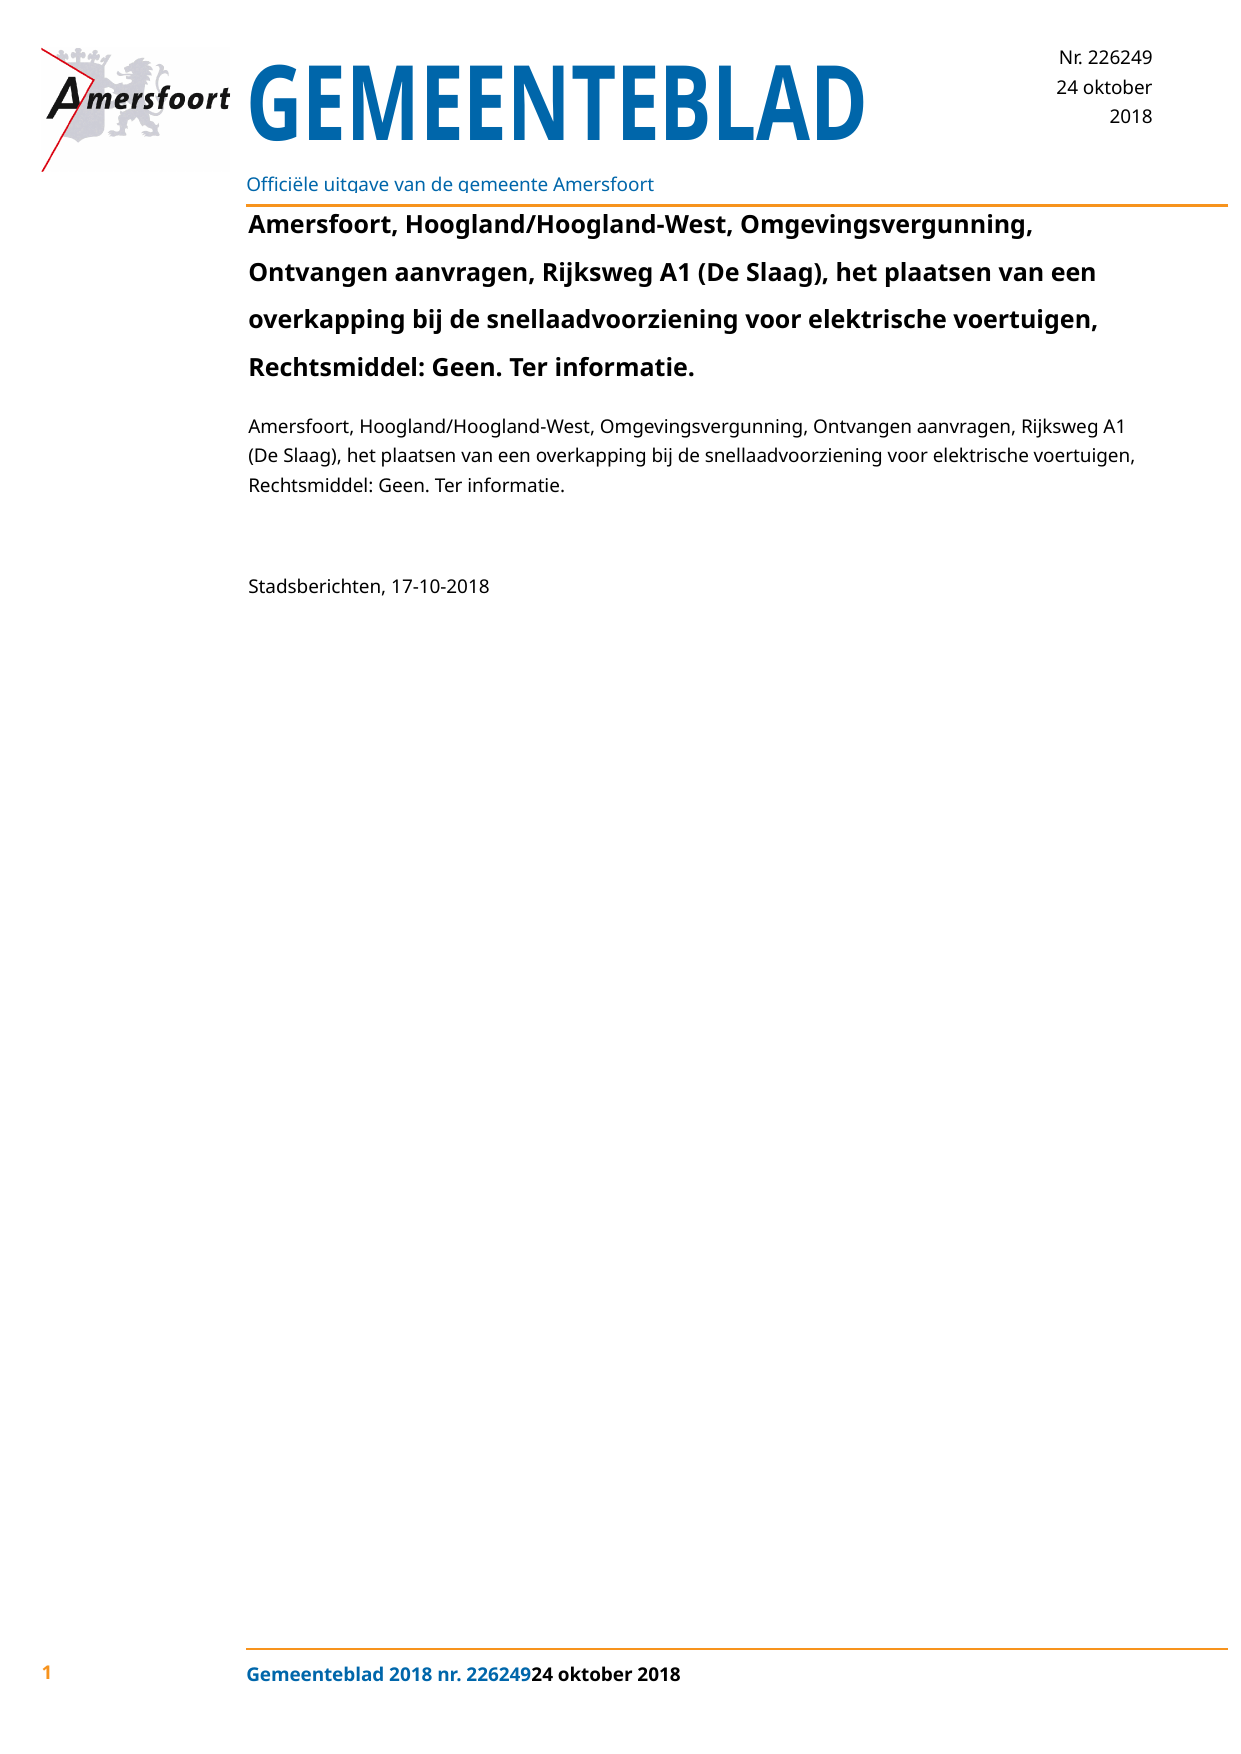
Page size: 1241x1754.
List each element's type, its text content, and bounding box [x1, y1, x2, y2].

text Amersfoort, Hoogland/Hoogland-West, Omgevingsvergunning, Ontvangen aanvragen, Rijksweg A1 (De Slaag), het plaatsen van een overkapping bij de snellaadvoorziening voor elektrische voertuigen, Rechtsmiddel: Geen. Ter informatie. [248, 413, 1152, 498]
text Stadsberichten, 17-10-2018 [248, 573, 1152, 599]
picture [41, 47, 231, 172]
text Amersfoort, Hoogland/Hoogland-West, Omgevingsvergunning, Ontvangen aanvragen, Rijksweg A1 (De Slaag), het plaatsen van een overkapping bij de snellaadvoorziening voor elektrische voertuigen, Rechtsmiddel: Geen. Ter informatie. [248, 207, 1152, 384]
